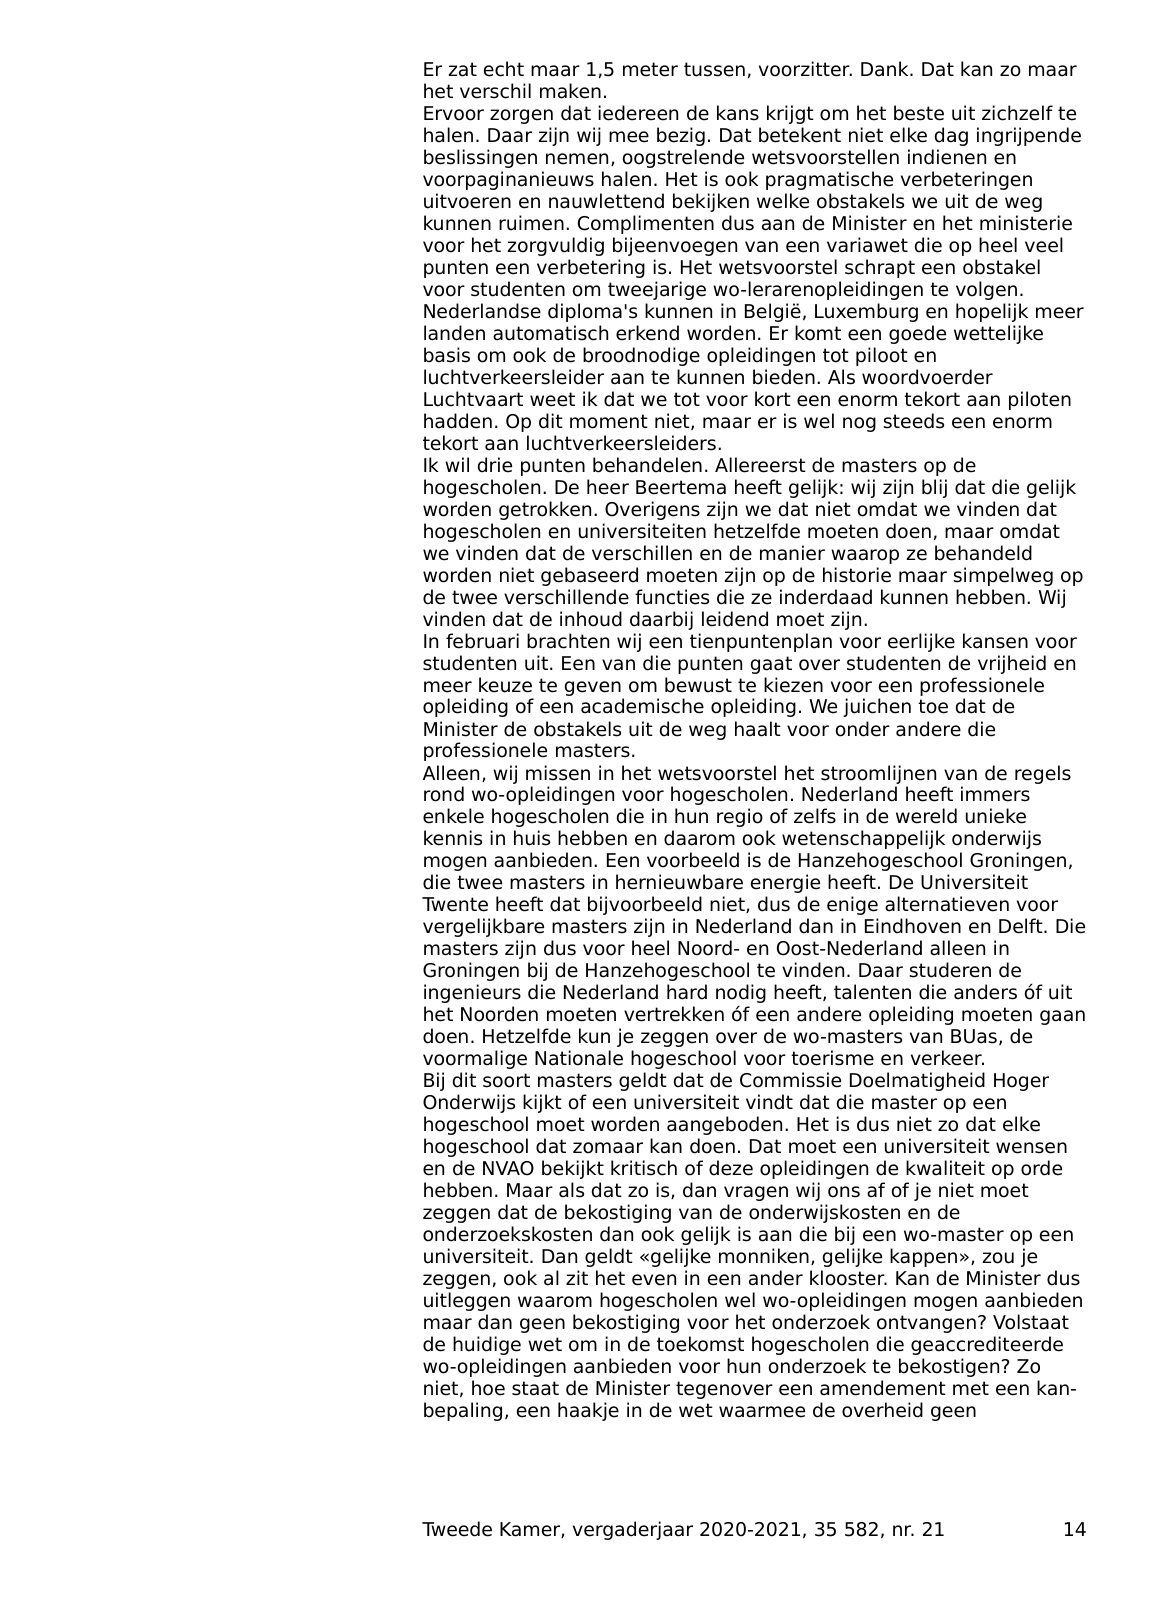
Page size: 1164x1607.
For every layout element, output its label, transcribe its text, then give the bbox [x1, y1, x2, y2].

text Bij dit soort masters geldt dat de Commissie Doelmatigheid Hoger Onderwijs kijkt of een universiteit vindt dat die master op een hogeschool moet worden aangeboden. Het is dus niet zo dat elke hogeschool dat zomaar kan doen. Dat moet een universiteit wensen en de NVAO bekijkt kritisch of deze opleidingen de kwaliteit op orde hebben. Maar als dat zo is, dan vragen wij ons af of je niet moet zeggen dat de bekostiging van de onderwijskosten en de onderzoekskosten dan ook gelijk is aan die bij een wo-master op een universiteit. Dan geldt «gelijke monniken, gelijke kappen», zou je zeggen, ook al zit het even in een ander klooster. Kan de Minister dus uitleggen waarom hogescholen wel wo-opleidingen mogen aanbieden maar dan geen bekostiging voor het onderzoek ontvangen? Volstaat de huidige wet om in de toekomst hogescholen die geaccrediteerde wo-opleidingen aanbieden voor hun onderzoek te bekostigen? Zo niet, hoe staat de Minister tegenover een amendement met een kan-bepaling, een haakje in de wet waarmee de overheid geen [422, 1070, 1087, 1422]
text Alleen, wij missen in het wetsvoorstel het stroomlijnen van de regels rond wo-opleidingen voor hogescholen. Nederland heeft immers enkele hogescholen die in hun regio of zelfs in de wereld unieke kennis in huis hebben en daarom ook wetenschappelijk onderwijs mogen aanbieden. Een voorbeeld is de Hanzehogeschool Groningen, die twee masters in hernieuwbare energie heeft. De Universiteit Twente heeft dat bijvoorbeeld niet, dus de enige alternatieven voor vergelijkbare masters zijn in Nederland dan in Eindhoven en Delft. Die masters zijn dus voor heel Noord- en Oost-Nederland alleen in Groningen bij de Hanzehogeschool te vinden. Daar studeren de ingenieurs die Nederland hard nodig heeft, talenten die anders óf uit het Noorden moeten vertrekken óf een andere opleiding moeten gaan doen. Hetzelfde kun je zeggen over de wo-masters van BUas, de voormalige Nationale hogeschool voor toerisme en verkeer. [422, 762, 1087, 1070]
text Ervoor zorgen dat iedereen de kans krijgt om het beste uit zichzelf te halen. Daar zijn wij mee bezig. Dat betekent niet elke dag ingrijpende beslissingen nemen, oogstrelende wetsvoorstellen indienen en voorpaginanieuws halen. Het is ook pragmatische verbeteringen uitvoeren en nauwlettend bekijken welke obstakels we uit de weg kunnen ruimen. Complimenten dus aan de Minister en het ministerie voor het zorgvuldig bijeenvoegen van een variawet die op heel veel punten een verbetering is. Het wetsvoorstel schrapt een obstakel voor studenten om tweejarige wo-lerarenopleidingen te volgen. Nederlandse diploma's kunnen in België, Luxemburg en hopelijk meer landen automatisch erkend worden. Er komt een goede wettelijke basis om ook de broodnodige opleidingen tot piloot en luchtverkeersleider aan te kunnen bieden. Als woordvoerder Luchtvaart weet ik dat we tot voor kort een enorm tekort aan piloten hadden. Op dit moment niet, maar er is wel nog steeds een enorm tekort aan luchtverkeersleiders. [422, 103, 1087, 455]
text Ik wil drie punten behandelen. Allereerst de masters op de hogescholen. De heer Beertema heeft gelijk: wij zijn blij dat die gelijk worden getrokken. Overigens zijn we dat niet omdat we vinden dat hogescholen en universiteiten hetzelfde moeten doen, maar omdat we vinden dat de verschillen en de manier waarop ze behandeld worden niet gebaseerd moeten zijn op de historie maar simpelweg op de twee verschillende functies die ze inderdaad kunnen hebben. Wij vinden dat de inhoud daarbij leidend moet zijn. [422, 455, 1087, 631]
text In februari brachten wij een tienpuntenplan voor eerlijke kansen voor studenten uit. Een van die punten gaat over studenten de vrijheid en meer keuze te geven om bewust te kiezen voor een professionele opleiding of een academische opleiding. We juichen toe dat de Minister de obstakels uit de weg haalt voor onder andere die professionele masters. [422, 631, 1087, 762]
text Er zat echt maar 1,5 meter tussen, voorzitter. Dank. Dat kan zo maar het verschil maken. [422, 59, 1087, 103]
